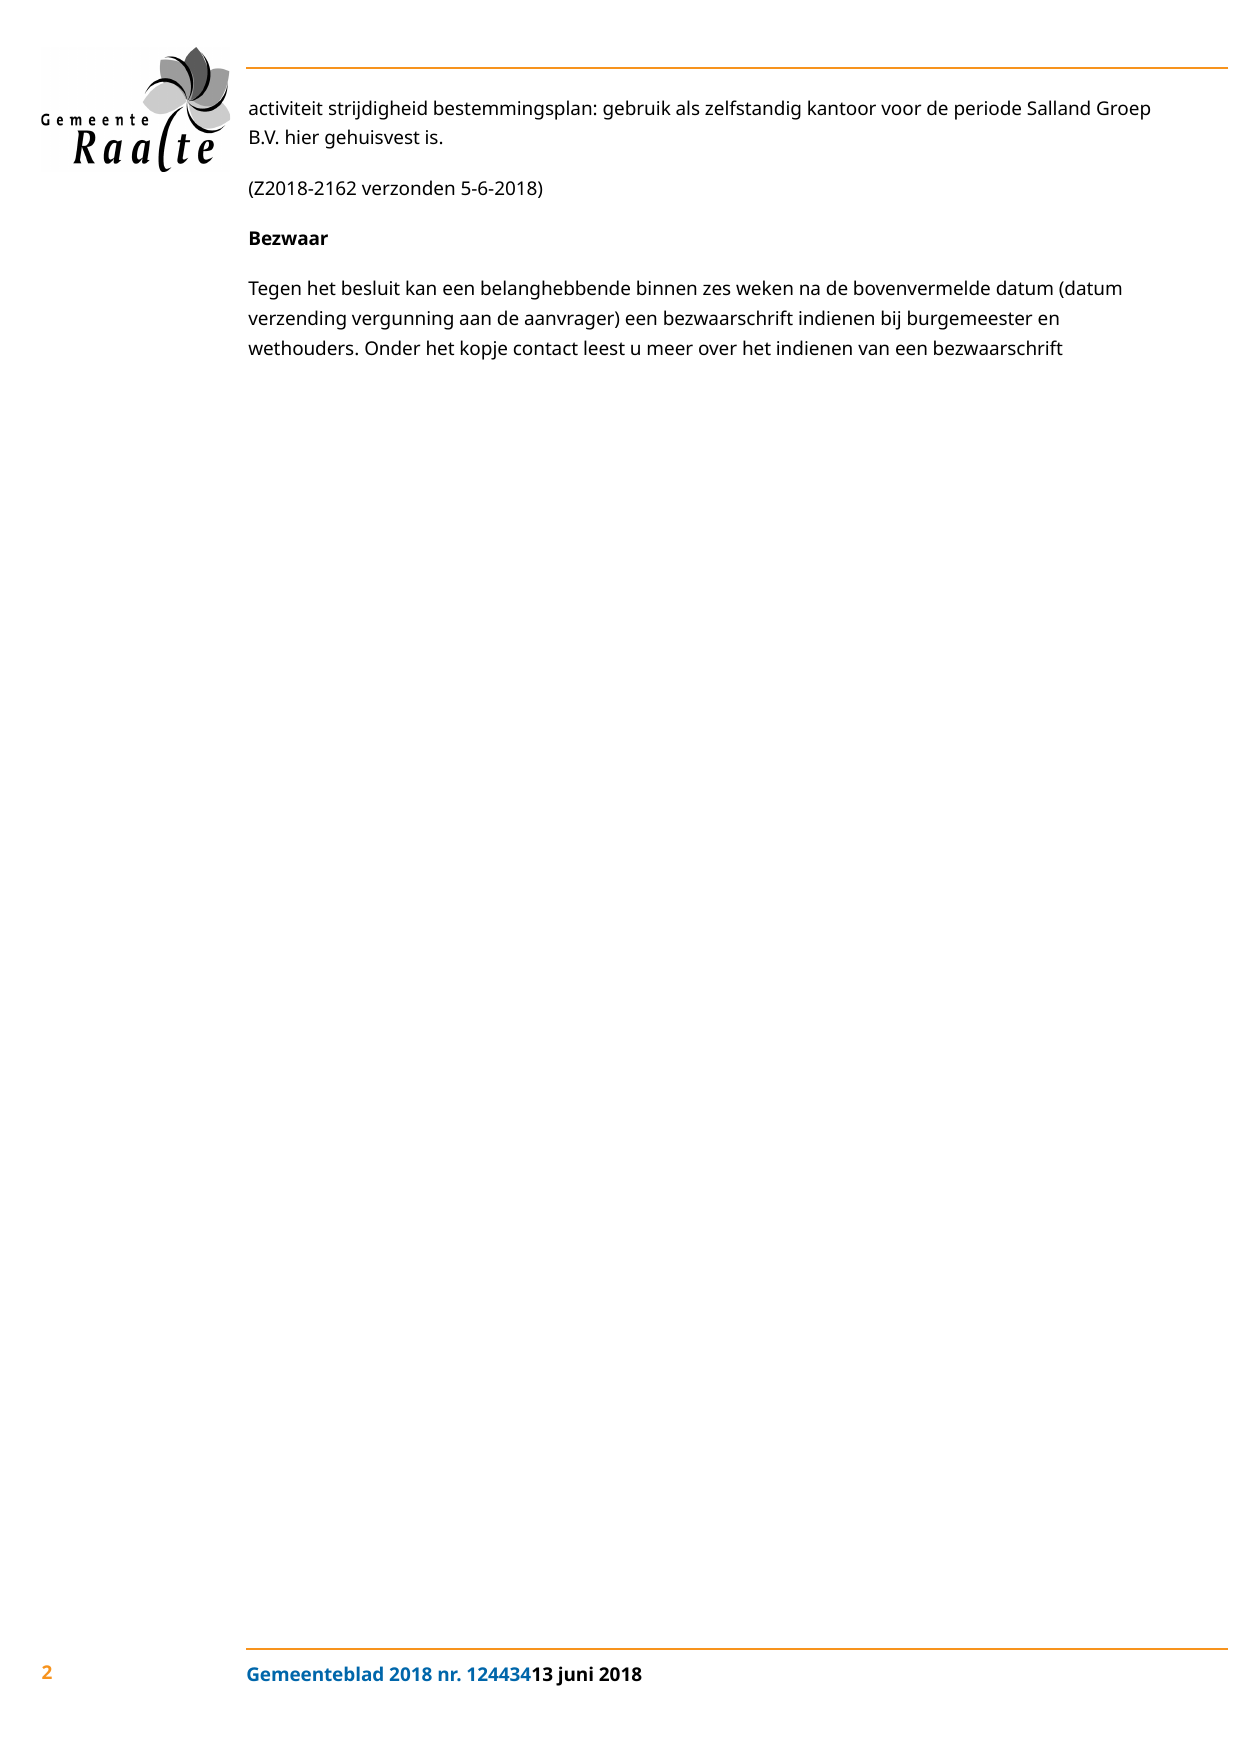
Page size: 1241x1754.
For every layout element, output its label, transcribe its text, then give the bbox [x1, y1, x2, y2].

text activiteit strijdigheid bestemmingsplan: gebruik als zelfstandig kantoor voor de periode Salland Groep B.V. hier gehuisvest is. [248, 95, 1152, 150]
text (Z2018-2162 verzonden 5-6-2018) [248, 175, 1152, 201]
text Bezwaar [248, 225, 1152, 251]
text Tegen het besluit kan een belanghebbende binnen zes weken na de bovenvermelde datum (datum verzending vergunning aan de aanvrager) een bezwaarschrift indienen bij burgemeester en wethouders. Onder het kopje contact leest u meer over het indienen van een bezwaarschrift [248, 276, 1152, 361]
picture [41, 47, 231, 172]
